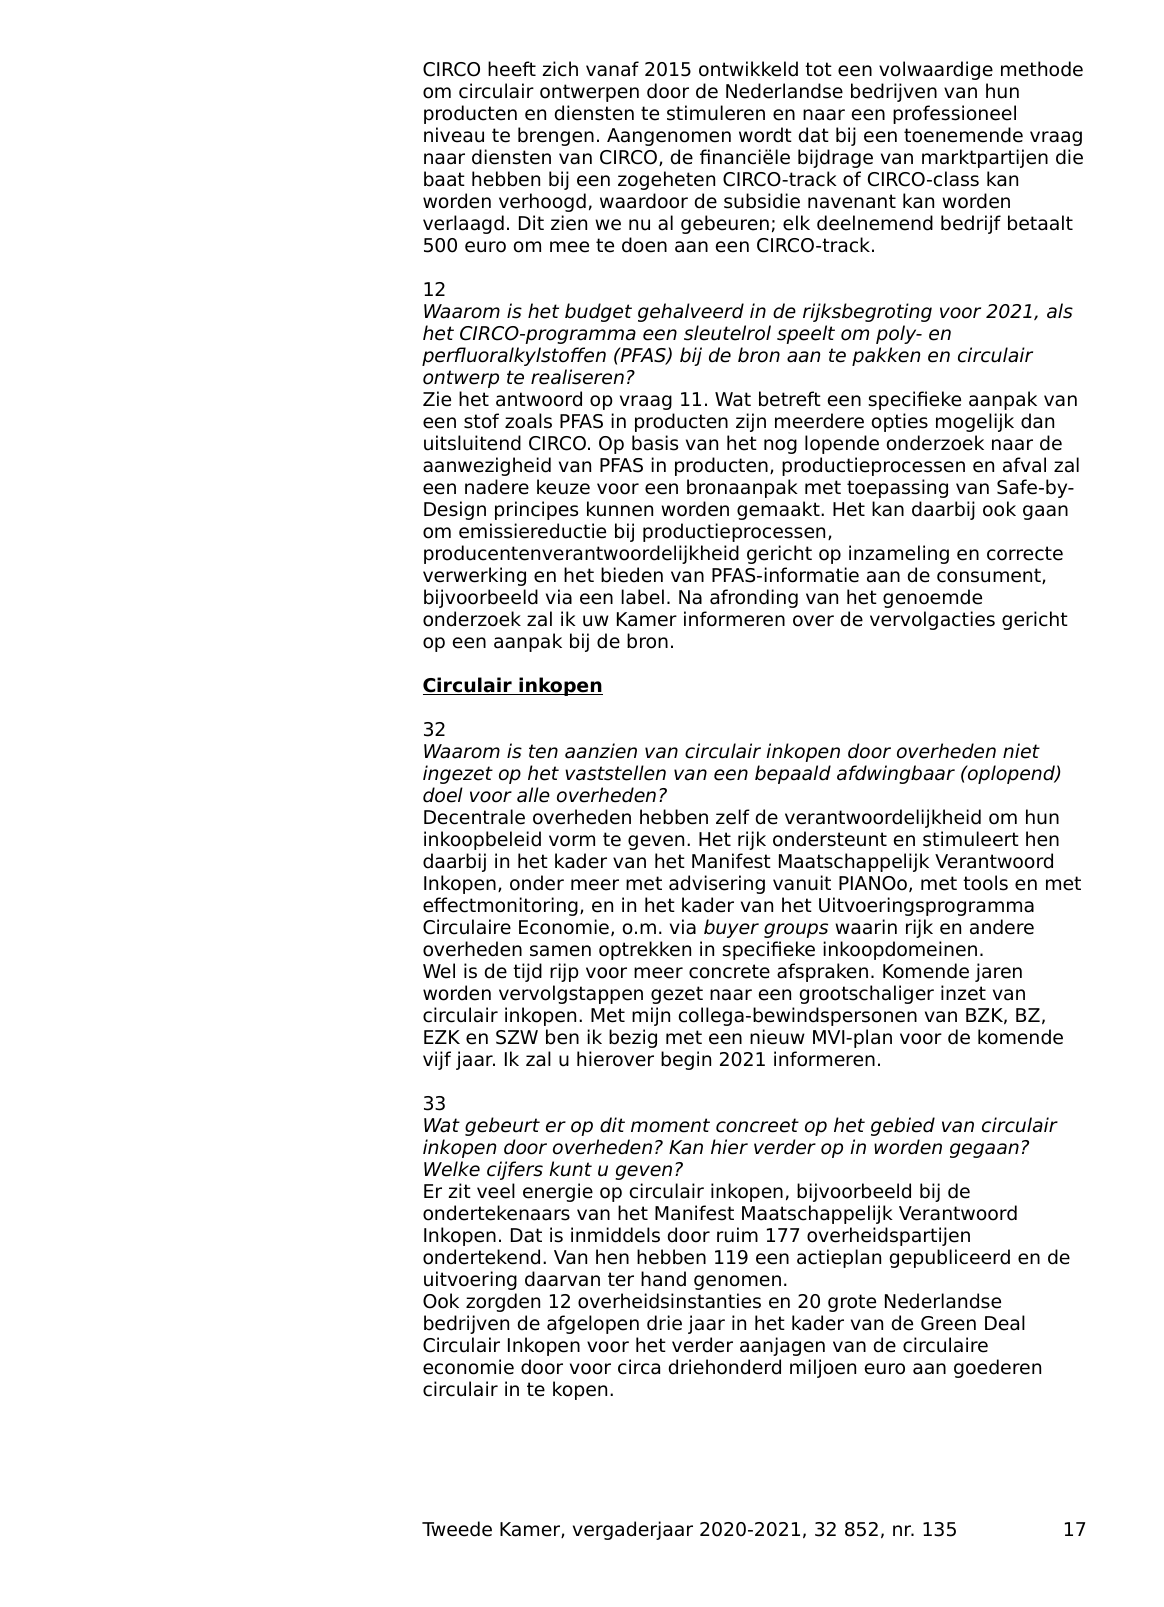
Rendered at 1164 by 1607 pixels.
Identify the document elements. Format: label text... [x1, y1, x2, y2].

text 12 [422, 279, 1087, 301]
text Decentrale overheden hebben zelf de verantwoordelijkheid om hun inkoopbeleid vorm te geven. Het rijk ondersteunt en stimuleert hen daarbij in het kader van het Manifest Maatschappelijk Verantwoord Inkopen, onder meer met advisering vanuit PIANOo, met tools en met effectmonitoring, en in het kader van het Uitvoeringsprogramma Circulaire Economie, o.m. via buyer groups waarin rijk en andere overheden samen optrekken in specifieke inkoopdomeinen. [422, 807, 1087, 961]
text Wel is de tijd rijp voor meer concrete afspraken. Komende jaren worden vervolgstappen gezet naar een grootschaliger inzet van circulair inkopen. Met mijn collega-bewindspersonen van BZK, BZ, EZK en SZW ben ik bezig met een nieuw MVI-plan voor de komende vijf jaar. Ik zal u hierover begin 2021 informeren. [422, 961, 1087, 1071]
text Waarom is het budget gehalveerd in de rijksbegroting voor 2021, als het CIRCO-programma een sleutelrol speelt om poly- en perfluoralkylstoffen (PFAS) bij de bron aan te pakken en circulair ontwerp te realiseren? [422, 301, 1087, 389]
text Zie het antwoord op vraag 11. Wat betreft een specifieke aanpak van een stof zoals PFAS in producten zijn meerdere opties mogelijk dan uitsluitend CIRCO. Op basis van het nog lopende onderzoek naar de aanwezigheid van PFAS in producten, productieprocessen en afval zal een nadere keuze voor een bronaanpak met toepassing van Safe-by-Design principes kunnen worden gemaakt. Het kan daarbij ook gaan om emissiereductie bij productieprocessen, producentenverantwoordelijkheid gericht op inzameling en correcte verwerking en het bieden van PFAS-informatie aan de consument, bijvoorbeeld via een label. Na afronding van het genoemde onderzoek zal ik uw Kamer informeren over de vervolgacties gericht op een aanpak bij de bron. [422, 389, 1087, 653]
text Er zit veel energie op circulair inkopen, bijvoorbeeld bij de ondertekenaars van het Manifest Maatschappelijk Verantwoord Inkopen. Dat is inmiddels door ruim 177 overheidspartijen ondertekend. Van hen hebben 119 een actieplan gepubliceerd en de uitvoering daarvan ter hand genomen. [422, 1181, 1087, 1291]
text CIRCO heeft zich vanaf 2015 ontwikkeld tot een volwaardige methode om circulair ontwerpen door de Nederlandse bedrijven van hun producten en diensten te stimuleren en naar een professioneel niveau te brengen. Aangenomen wordt dat bij een toenemende vraag naar diensten van CIRCO, de financiële bijdrage van marktpartijen die baat hebben bij een zogeheten CIRCO-track of CIRCO-class kan worden verhoogd, waardoor de subsidie navenant kan worden verlaagd. Dit zien we nu al gebeuren; elk deelnemend bedrijf betaalt 500 euro om mee te doen aan een CIRCO-track. [422, 59, 1087, 257]
text Waarom is ten aanzien van circulair inkopen door overheden niet ingezet op het vaststellen van een bepaald afdwingbaar (oplopend) doel voor alle overheden? [422, 741, 1087, 807]
text Ook zorgden 12 overheidsinstanties en 20 grote Nederlandse bedrijven de afgelopen drie jaar in het kader van de Green Deal Circulair Inkopen voor het verder aanjagen van de circulaire economie door voor circa driehonderd miljoen euro aan goederen circulair in te kopen. [422, 1291, 1087, 1401]
text 32 [422, 719, 1087, 741]
text 33 [422, 1093, 1087, 1115]
text Wat gebeurt er op dit moment concreet op het gebied van circulair inkopen door overheden? Kan hier verder op in worden gegaan? Welke cijfers kunt u geven? [422, 1115, 1087, 1181]
subtitle Circulair inkopen [422, 675, 1087, 697]
